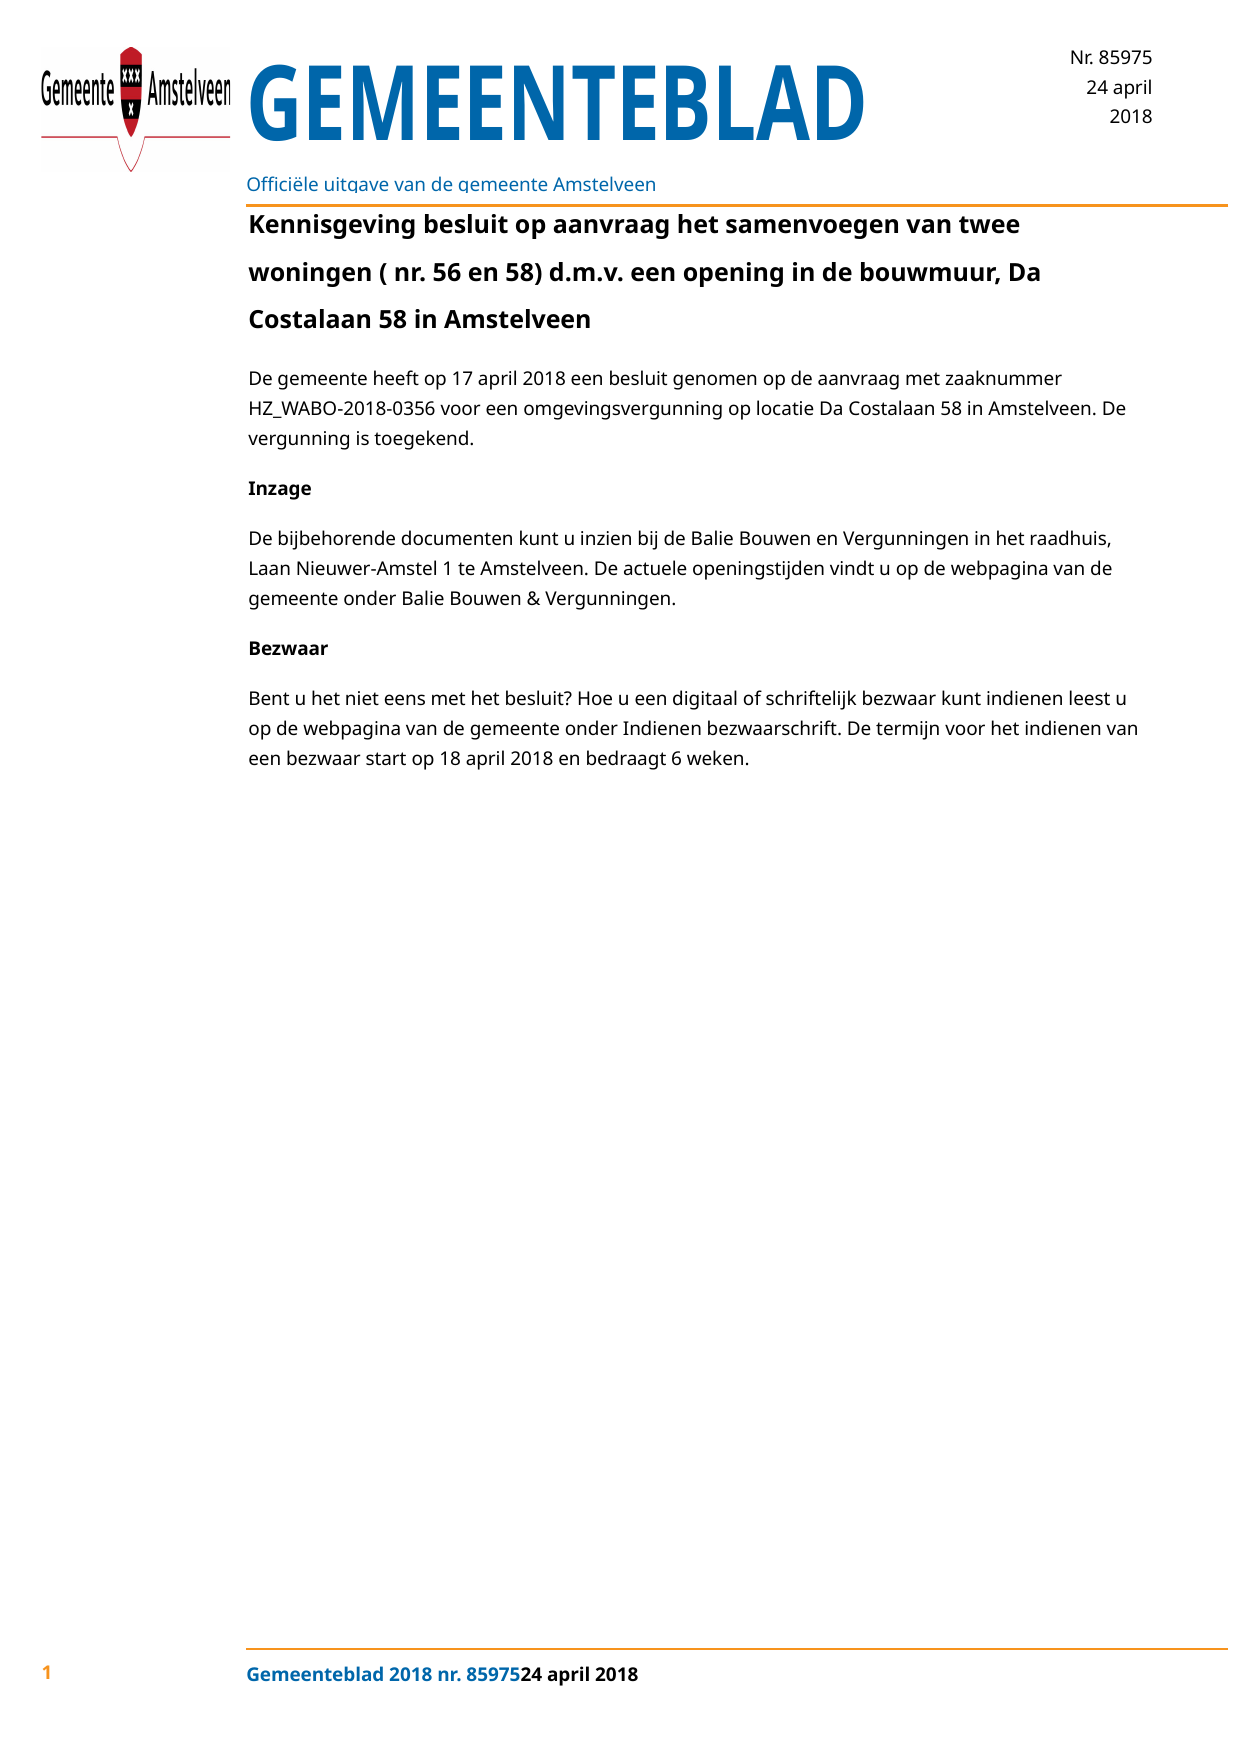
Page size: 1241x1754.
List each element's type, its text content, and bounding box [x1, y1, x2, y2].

text De gemeente heeft op 17 april 2018 een besluit genomen op de aanvraag met zaaknummer HZ_WABO-2018-0356 voor een omgevingsvergunning op locatie Da Costalaan 58 in Amstelveen. De vergunning is toegekend. [248, 366, 1152, 450]
text Inzage [248, 475, 1152, 501]
text Bezwaar [248, 635, 1152, 661]
text De bijbehorende documenten kunt u inzien bij de Balie Bouwen en Vergunningen in het raadhuis, Laan Nieuwer-Amstel 1 te Amstelveen. De actuele openingstijden vindt u op de webpagina van de gemeente onder Balie Bouwen & Vergunningen. [248, 526, 1152, 610]
text Kennisgeving besluit op aanvraag het samenvoegen van twee woningen ( nr. 56 en 58) d.m.v. een opening in de bouwmuur, Da Costalaan 58 in Amstelveen [248, 207, 1152, 336]
picture [41, 47, 231, 172]
text Bent u het niet eens met het besluit? Hoe u een digitaal of schriftelijk bezwaar kunt indienen leest u op de webpagina van de gemeente onder Indienen bezwaarschrift. De termijn voor het indienen van een bezwaar start op 18 april 2018 en bedraagt 6 weken. [248, 686, 1152, 770]
